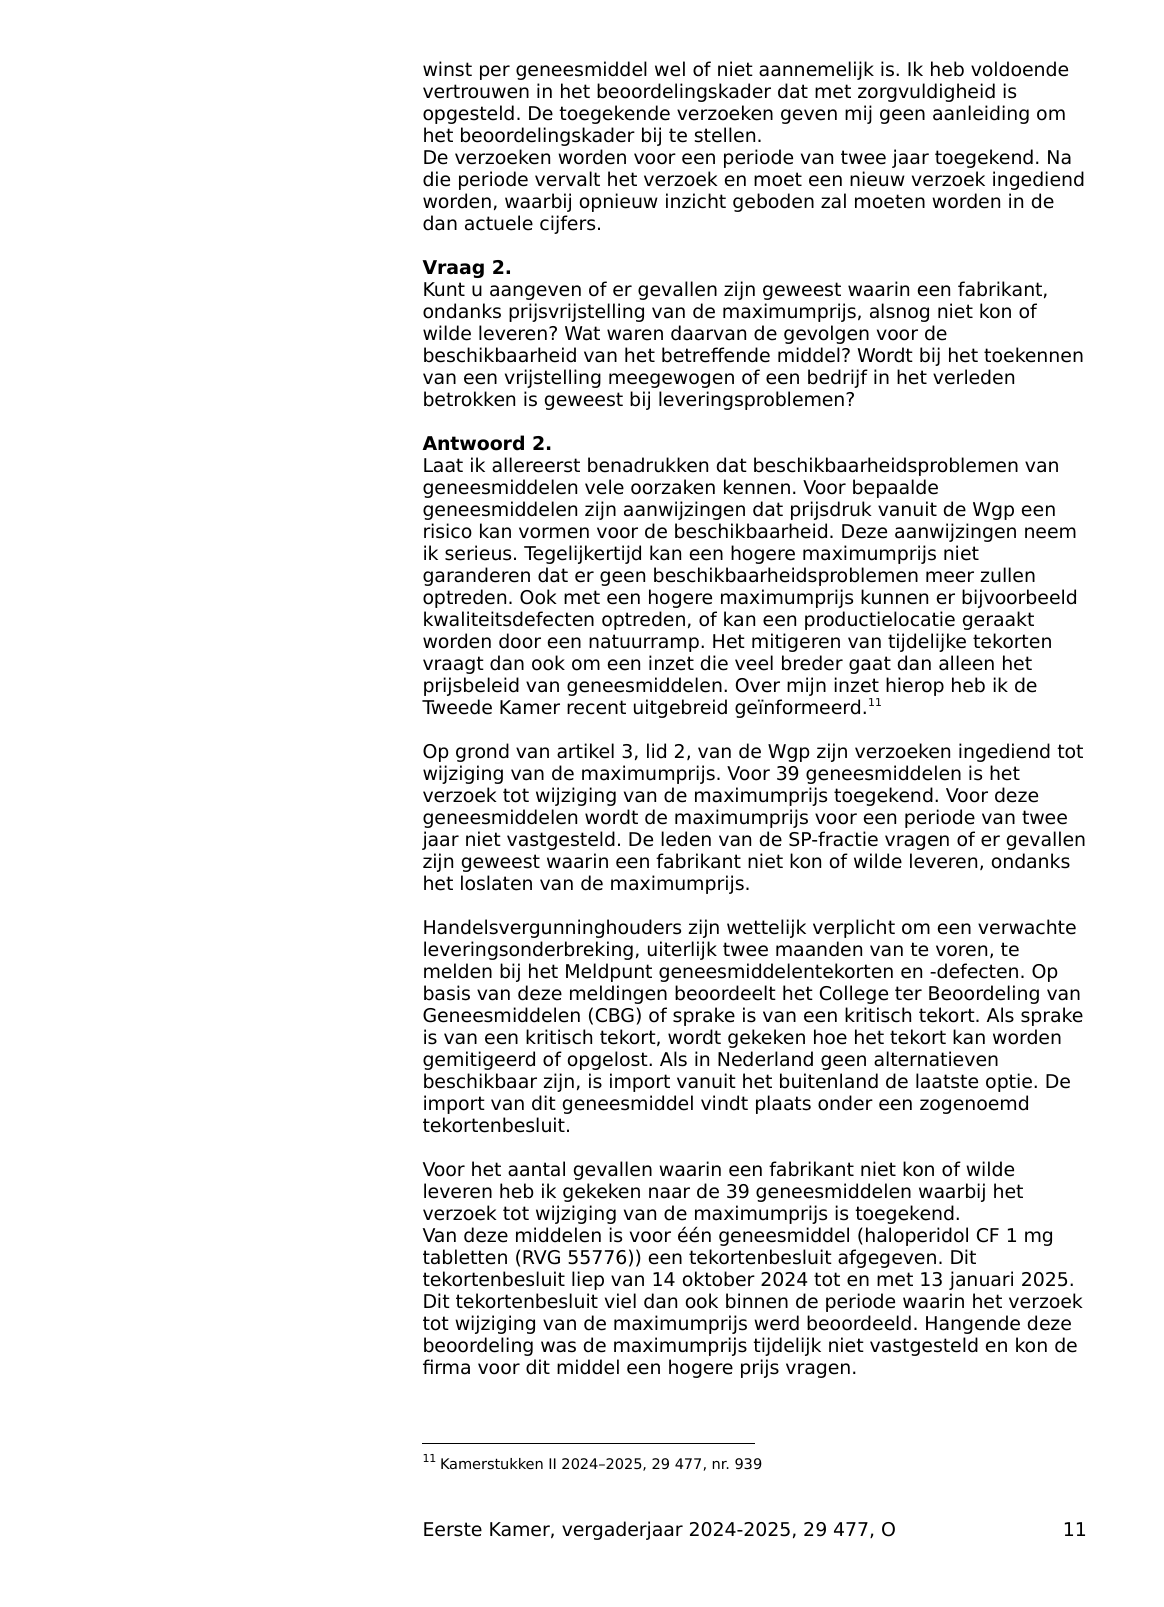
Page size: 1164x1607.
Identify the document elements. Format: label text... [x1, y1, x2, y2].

text Antwoord 2. [422, 433, 1087, 455]
text Voor het aantal gevallen waarin een fabrikant niet kon of wilde leveren heb ik gekeken naar de 39 geneesmiddelen waarbij het verzoek tot wijziging van de maximumprijs is toegekend. [422, 1159, 1087, 1225]
text Van deze middelen is voor één geneesmiddel (haloperidol CF 1 mg tabletten (RVG 55776)) een tekortenbesluit afgegeven. Dit tekortenbesluit liep van 14 oktober 2024 tot en met 13 januari 2025. Dit tekortenbesluit viel dan ook binnen de periode waarin het verzoek tot wijziging van de maximumprijs werd beoordeeld. Hangende deze beoordeling was de maximumprijs tijdelijk niet vastgesteld en kon de firma voor dit middel een hogere prijs vragen. [422, 1225, 1087, 1379]
text winst per geneesmiddel wel of niet aannemelijk is. Ik heb voldoende vertrouwen in het beoordelingskader dat met zorgvuldigheid is opgesteld. De toegekende verzoeken geven mij geen aanleiding om het beoordelingskader bij te stellen. [422, 59, 1087, 147]
text Vraag 2. [422, 257, 1087, 279]
text Kamerstukken II 2024–2025, 29 477, nr. 939 [422, 1452, 1087, 1474]
text De verzoeken worden voor een periode van twee jaar toegekend. Na die periode vervalt het verzoek en moet een nieuw verzoek ingediend worden, waarbij opnieuw inzicht geboden zal moeten worden in de dan actuele cijfers. [422, 147, 1087, 235]
text Op grond van artikel 3, lid 2, van de Wgp zijn verzoeken ingediend tot wijziging van de maximumprijs. Voor 39 geneesmiddelen is het verzoek tot wijziging van de maximumprijs toegekend. Voor deze geneesmiddelen wordt de maximumprijs voor een periode van twee jaar niet vastgesteld. De leden van de SP-fractie vragen of er gevallen zijn geweest waarin een fabrikant niet kon of wilde leveren, ondanks het loslaten van de maximumprijs. [422, 741, 1087, 895]
text Kunt u aangeven of er gevallen zijn geweest waarin een fabrikant, ondanks prijsvrijstelling van de maximumprijs, alsnog niet kon of wilde leveren? Wat waren daarvan de gevolgen voor de beschikbaarheid van het betreffende middel? Wordt bij het toekennen van een vrijstelling meegewogen of een bedrijf in het verleden betrokken is geweest bij leveringsproblemen? [422, 279, 1087, 411]
text Handelsvergunninghouders zijn wettelijk verplicht om een verwachte leveringsonderbreking, uiterlijk twee maanden van te voren, te melden bij het Meldpunt geneesmiddelentekorten en -defecten. Op basis van deze meldingen beoordeelt het College ter Beoordeling van Geneesmiddelen (CBG) of sprake is van een kritisch tekort. Als sprake is van een kritisch tekort, wordt gekeken hoe het tekort kan worden gemitigeerd of opgelost. Als in Nederland geen alternatieven beschikbaar zijn, is import vanuit het buitenland de laatste optie. De import van dit geneesmiddel vindt plaats onder een zogenoemd tekortenbesluit. [422, 917, 1087, 1137]
text Laat ik allereerst benadrukken dat beschikbaarheidsproblemen van geneesmiddelen vele oorzaken kennen. Voor bepaalde geneesmiddelen zijn aanwijzingen dat prijsdruk vanuit de Wgp een risico kan vormen voor de beschikbaarheid. Deze aanwijzingen neem ik serieus. Tegelijkertijd kan een hogere maximumprijs niet garanderen dat er geen beschikbaarheidsproblemen meer zullen optreden. Ook met een hogere maximumprijs kunnen er bijvoorbeeld kwaliteitsdefecten optreden, of kan een productielocatie geraakt worden door een natuurramp. Het mitigeren van tijdelijke tekorten vraagt dan ook om een inzet die veel breder gaat dan alleen het prijsbeleid van geneesmiddelen. Over mijn inzet hierop heb ik de Tweede Kamer recent uitgebreid geïnformeerd. [422, 455, 1087, 719]
